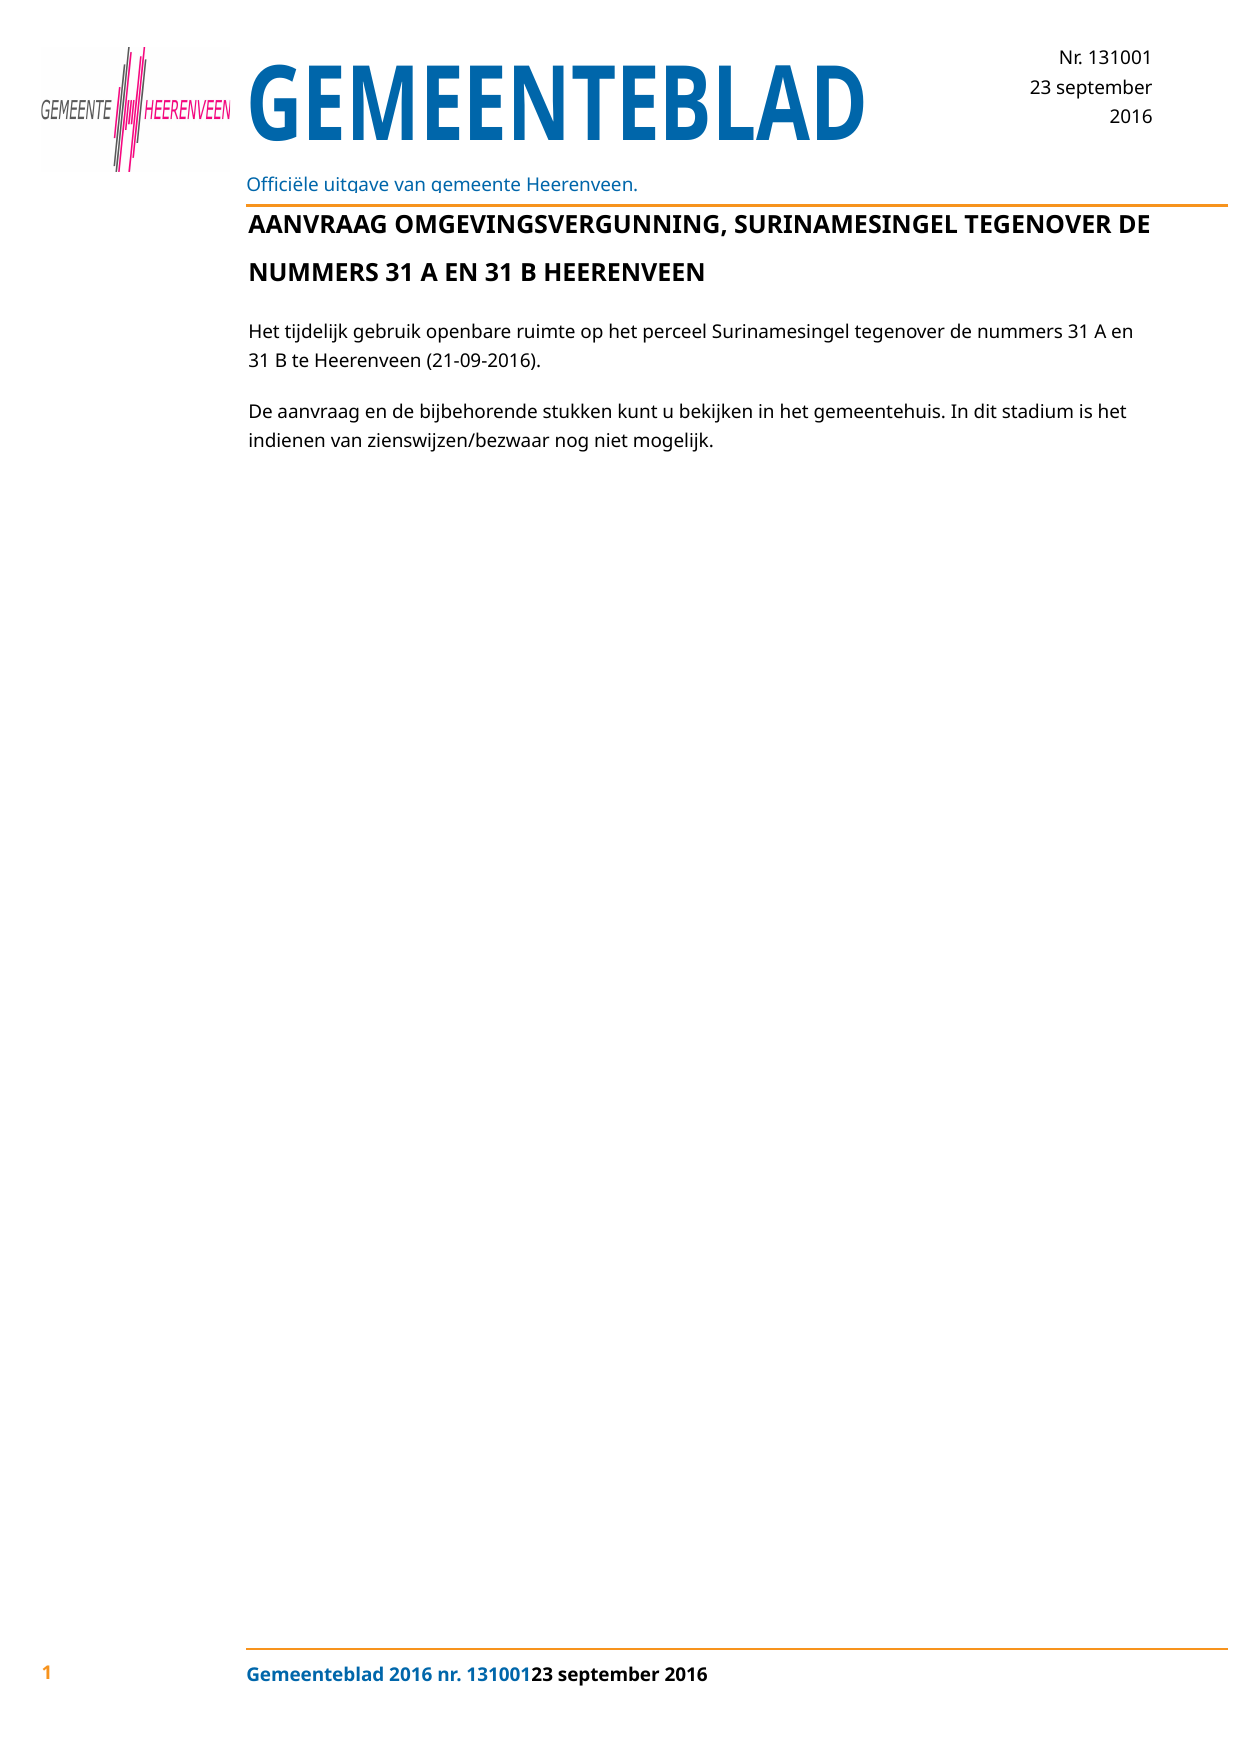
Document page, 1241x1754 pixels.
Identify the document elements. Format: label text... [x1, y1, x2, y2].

text AANVRAAG OMGEVINGSVERGUNNING, SURINAMESINGEL TEGENOVER DE NUMMERS 31 A EN 31 B HEERENVEEN [248, 207, 1152, 288]
text De aanvraag en de bijbehorende stukken kunt u bekijken in het gemeentehuis. In dit stadium is het indienen van zienswijzen/bezwaar nog niet mogelijk. [248, 398, 1152, 453]
picture [41, 47, 231, 172]
text Het tijdelijk gebruik openbare ruimte op het perceel Surinamesingel tegenover de nummers 31 A en 31 B te Heerenveen (21-09-2016). [248, 318, 1152, 373]
